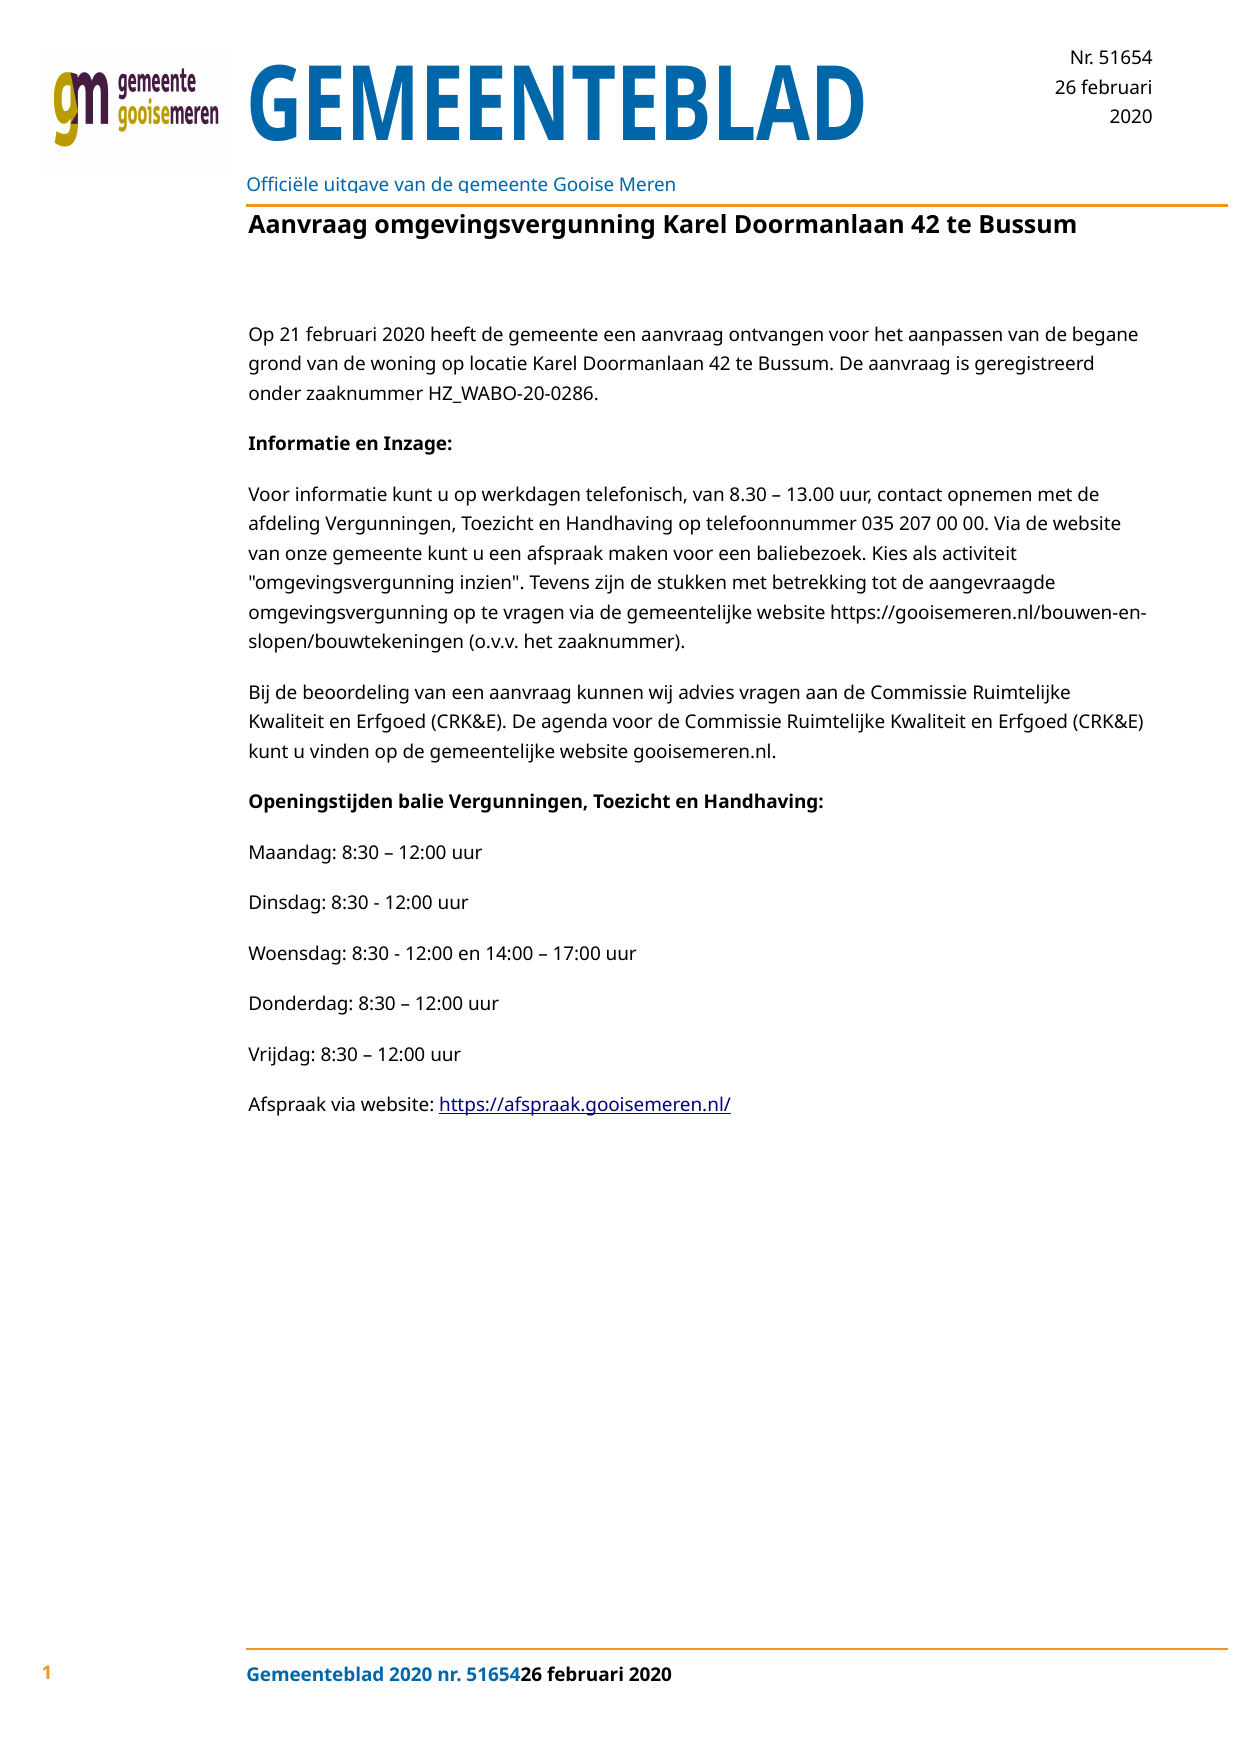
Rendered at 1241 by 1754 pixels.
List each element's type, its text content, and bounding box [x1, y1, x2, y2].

text Maandag: 8:30 – 12:00 uur [248, 839, 1152, 865]
text Donderdag: 8:30 – 12:00 uur [248, 990, 1152, 1016]
text Informatie en Inzage: [248, 430, 1152, 456]
text Afspraak via website: https://afspraak.gooisemeren.nl/ [248, 1091, 1152, 1117]
text Vrijdag: 8:30 – 12:00 uur [248, 1041, 1152, 1066]
text Dinsdag: 8:30 - 12:00 uur [248, 889, 1152, 915]
text Bij de beoordeling van een aanvraag kunnen wij advies vragen aan de Commissie Ruimtelijke Kwaliteit en Erfgoed (CRK&E). De agenda voor de Commissie Ruimtelijke Kwaliteit en Erfgoed (CRK&E) kunt u vinden op de gemeentelijke website gooisemeren.nl. [248, 679, 1152, 764]
text Op 21 februari 2020 heeft de gemeente een aanvraag ontvangen voor het aanpassen van de begane grond van de woning op locatie Karel Doormanlaan 42 te Bussum. De aanvraag is geregistreerd onder zaaknummer HZ_WABO-20-0286. [248, 321, 1152, 406]
text Aanvraag omgevingsvergunning Karel Doormanlaan 42 te Bussum [248, 207, 1152, 241]
text Voor informatie kunt u op werkdagen telefonisch, van 8.30 – 13.00 uur, contact opnemen met de afdeling Vergunningen, Toezicht en Handhaving op telefoonnummer 035 207 00 00. Via de website van onze gemeente kunt u een afspraak maken voor een baliebezoek. Kies als activiteit "omgevingsvergunning inzien". Tevens zijn de stukken met betrekking tot de aangevraagde omgevingsvergunning op te vragen via de gemeentelijke website https://gooisemeren.nl/bouwen-en-slopen/bouwtekeningen (o.v.v. het zaaknummer). [248, 481, 1152, 654]
text Woensdag: 8:30 - 12:00 en 14:00 – 17:00 uur [248, 940, 1152, 966]
text Openingstijden balie Vergunningen, Toezicht en Handhaving: [248, 789, 1152, 814]
picture [41, 47, 231, 172]
